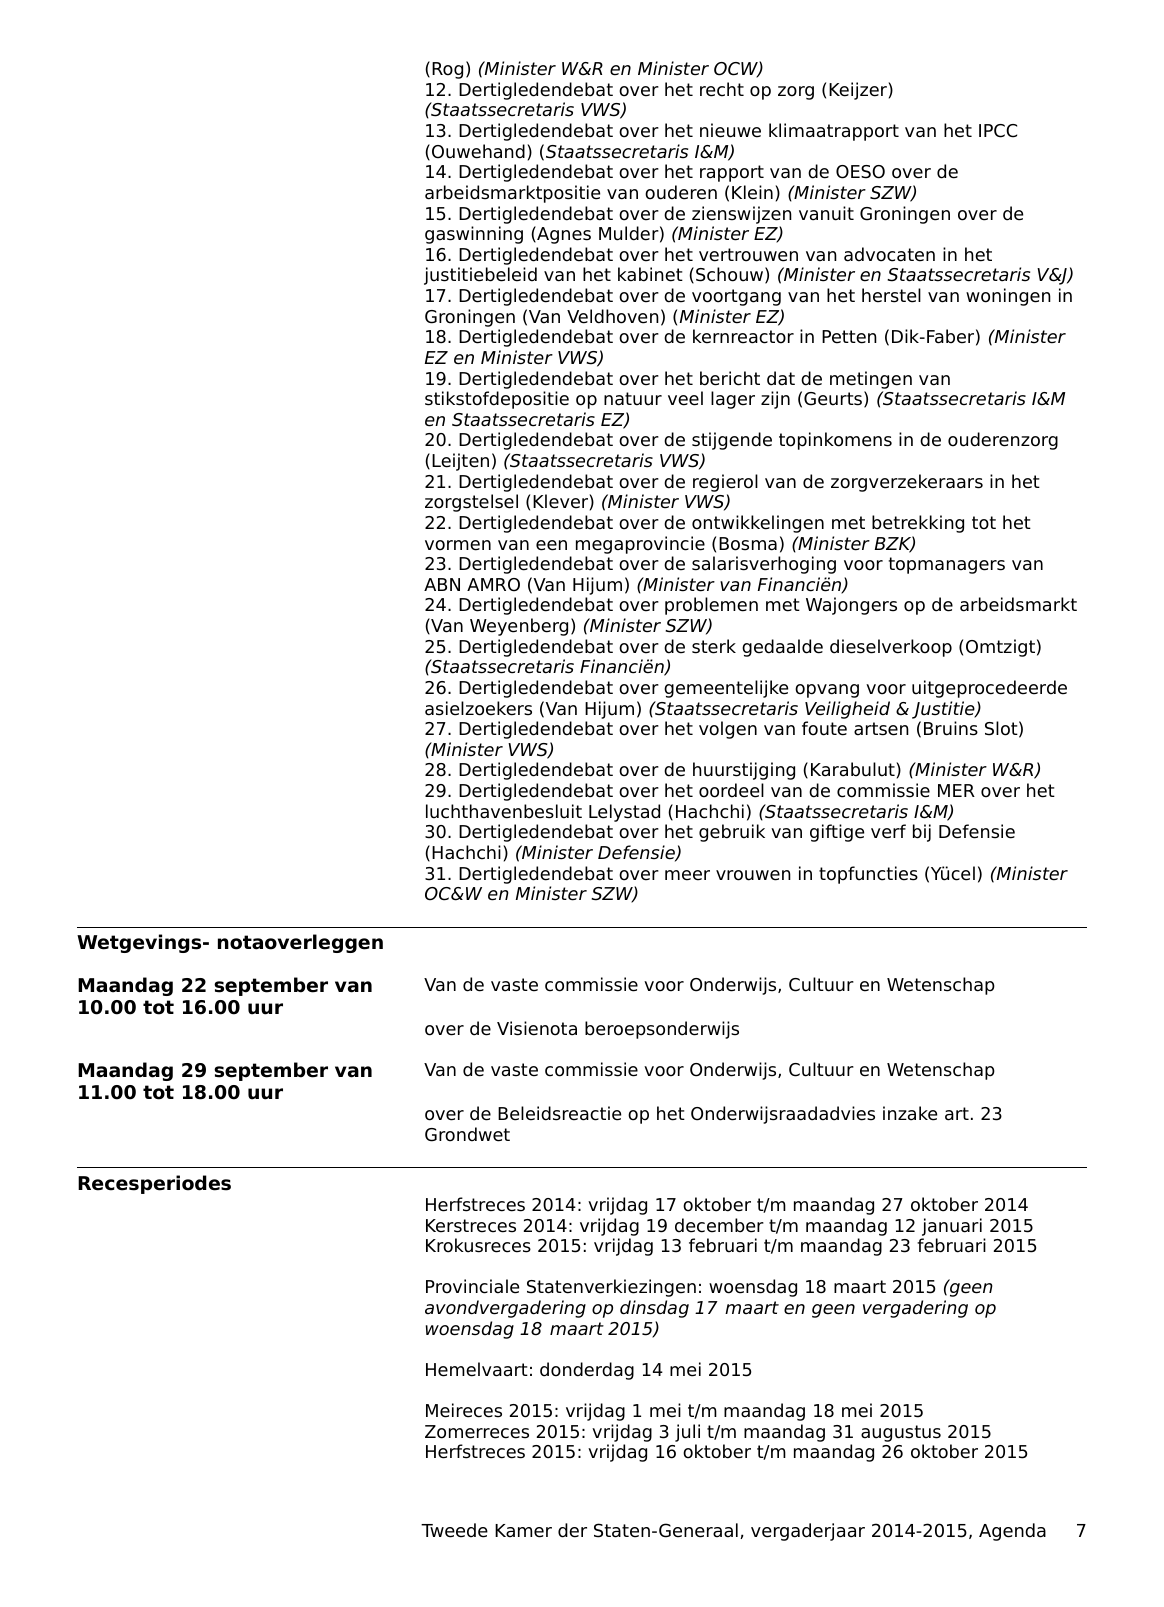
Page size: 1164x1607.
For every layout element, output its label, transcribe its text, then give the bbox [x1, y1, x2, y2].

table_cell [401, 513, 418, 554]
table_cell [77, 204, 401, 245]
table_cell [401, 1216, 418, 1236]
table_cell [77, 162, 401, 203]
table_cell 19. Dertigledendebat over het bericht dat de metingen van stikstofdepositie op natuur veel lager zijn (Geurts) (Staatssecretaris I&M en Staatssecretaris EZ) [418, 369, 1087, 430]
table_cell [401, 369, 418, 430]
table_cell [77, 678, 401, 719]
table_cell Maandag 29 september van 11.00 tot 18.00 uur [77, 1060, 401, 1104]
table_cell Kerstreces 2014: vrijdag 19 december t/m maandag 12 januari 2015 [418, 1216, 1087, 1236]
table_cell [77, 781, 401, 822]
table_cell Herfstreces 2015: vrijdag 16 oktober t/m maandag 26 oktober 2015 [418, 1443, 1087, 1463]
table_cell [77, 1040, 401, 1060]
table_cell Herfstreces 2014: vrijdag 17 oktober t/m maandag 27 oktober 2014 [418, 1195, 1087, 1216]
table_cell [401, 245, 418, 286]
table_cell Hemelvaart: donderdag 14 mei 2015 [418, 1360, 1087, 1381]
table_header [418, 1168, 1087, 1195]
table_cell Meireces 2015: vrijdag 1 mei t/m maandag 18 mei 2015 [418, 1401, 1087, 1422]
table_cell Van de vaste commissie voor Onderwijs, Cultuur en Wetenschap [418, 1060, 1087, 1104]
table_cell [77, 369, 401, 430]
table_cell [77, 1443, 401, 1463]
table_cell [401, 1236, 418, 1257]
table_cell [401, 1278, 418, 1339]
table_cell 24. Dertigledendebat over problemen met Wajongers op de arbeidsmarkt (Van Weyenberg) (Minister SZW) [418, 595, 1087, 637]
table_cell [77, 100, 401, 121]
table_cell [401, 204, 418, 245]
table_cell [418, 954, 1087, 975]
table_cell [401, 472, 418, 513]
table_cell [401, 678, 418, 719]
table_cell [77, 286, 401, 327]
table_cell [77, 513, 401, 554]
table_cell [401, 1195, 418, 1216]
table_cell [401, 286, 418, 327]
table_cell 20. Dertigledendebat over de stijgende topinkomens in de ouderenzorg (Leijten) (Staatssecretaris VWS) [418, 430, 1087, 472]
table_cell 18. Dertigledendebat over de kernreactor in Petten (Dik-Faber) (Minister EZ en Minister VWS) [418, 327, 1087, 368]
table_header [418, 928, 1087, 954]
table_header Wetgevings- notaoverleggen [77, 928, 401, 954]
table_cell 29. Dertigledendebat over het oordeel van de commissie MER over het luchthavenbesluit Lelystad (Hachchi) (Staatssecretaris I&M) [418, 781, 1087, 822]
table_cell [77, 719, 401, 760]
table_cell [401, 595, 418, 637]
table_cell [77, 245, 401, 286]
table_cell [77, 822, 401, 863]
table_cell [77, 1278, 401, 1339]
table_cell 12. Dertigledendebat over het recht op zorg (Keijzer) [418, 80, 1087, 100]
table_cell over de Visienota beroepsonderwijs [418, 1019, 1087, 1039]
table_cell 27. Dertigledendebat over het volgen van foute artsen (Bruins Slot) (Minister VWS) [418, 719, 1087, 760]
table_cell 30. Dertigledendebat over het gebruik van giftige verf bij Defensie (Hachchi) (Minister Defensie) [418, 822, 1087, 863]
table_cell [77, 1019, 401, 1039]
table_cell 28. Dertigledendebat over de huurstijging (Karabulut) (Minister W&R) [418, 760, 1087, 781]
table_cell [77, 1381, 401, 1401]
table_cell 16. Dertigledendebat over het vertrouwen van advocaten in het justitiebeleid van het kabinet (Schouw) (Minister en Staatssecretaris V&J) [418, 245, 1087, 286]
table_cell [77, 121, 401, 162]
table_cell Krokusreces 2015: vrijdag 13 februari t/m maandag 23 februari 2015 [418, 1236, 1087, 1257]
table_cell [401, 822, 418, 863]
table_header [401, 1168, 418, 1195]
table_cell [77, 954, 401, 975]
table_cell [401, 100, 418, 121]
table_cell [77, 327, 401, 368]
table_cell Maandag 22 september van 10.00 tot 16.00 uur [77, 975, 401, 1019]
table_cell [401, 162, 418, 203]
table_cell [401, 1257, 418, 1277]
table_cell [401, 554, 418, 595]
table_cell Provinciale Statenverkiezingen: woensdag 18 maart 2015 (geen avondvergadering op dinsdag 17 maart en geen vergadering op woensdag 18 maart 2015) [418, 1278, 1087, 1339]
table_cell [401, 1422, 418, 1442]
table_cell 21. Dertigledendebat over de regierol van de zorgverzekeraars in het zorgstelsel (Klever) (Minister VWS) [418, 472, 1087, 513]
table_cell [401, 1339, 418, 1360]
table_cell 26. Dertigledendebat over gemeentelijke opvang voor uitgeprocedeerde asielzoekers (Van Hijum) (Staatssecretaris Veiligheid & Justitie) [418, 678, 1087, 719]
table_cell (Rog) (Minister W&R en Minister OCW) [418, 59, 1087, 80]
table_cell [418, 1339, 1087, 1360]
table_cell [77, 59, 401, 80]
table_cell [77, 1195, 401, 1216]
table_cell [401, 781, 418, 822]
table_cell 15. Dertigledendebat over de zienswijzen vanuit Groningen over de gaswinning (Agnes Mulder) (Minister EZ) [418, 204, 1087, 245]
table_cell [77, 1401, 401, 1422]
table_cell 13. Dertigledendebat over het nieuwe klimaatrapport van het IPCC (Ouwehand) (Staatssecretaris I&M) [418, 121, 1087, 162]
table_cell [401, 719, 418, 760]
table_cell [77, 430, 401, 472]
table_cell [77, 760, 401, 781]
table_cell [401, 80, 418, 100]
table_cell 31. Dertigledendebat over meer vrouwen in topfuncties (Yücel) (Minister OC&W en Minister SZW) [418, 864, 1087, 905]
table_cell [77, 1422, 401, 1442]
table_header [401, 928, 418, 954]
table_cell [401, 864, 418, 905]
table_cell [77, 80, 401, 100]
table_cell [401, 975, 418, 1019]
table_cell [401, 760, 418, 781]
table_cell [401, 121, 418, 162]
table_cell [401, 1443, 418, 1463]
table_cell (Staatssecretaris VWS) [418, 100, 1087, 121]
table_cell [401, 1360, 418, 1381]
table_cell [77, 1236, 401, 1257]
table_cell Van de vaste commissie voor Onderwijs, Cultuur en Wetenschap [418, 975, 1087, 1019]
table_cell [418, 1381, 1087, 1401]
table_cell [77, 1104, 401, 1145]
table_cell [401, 1104, 418, 1145]
table_cell [77, 472, 401, 513]
table_cell 25. Dertigledendebat over de sterk gedaalde dieselverkoop (Omtzigt) (Staatssecretaris Financiën) [418, 637, 1087, 678]
table_cell [77, 864, 401, 905]
table_cell [401, 1019, 418, 1039]
table_cell [77, 1216, 401, 1236]
table_cell 17. Dertigledendebat over de voortgang van het herstel van woningen in Groningen (Van Veldhoven) (Minister EZ) [418, 286, 1087, 327]
table_cell [401, 1381, 418, 1401]
table_cell [77, 595, 401, 637]
table_cell [401, 1401, 418, 1422]
table_cell [77, 1339, 401, 1360]
table_cell over de Beleidsreactie op het Onderwijsraadadvies inzake art. 23 Grondwet [418, 1104, 1087, 1145]
table_cell [401, 327, 418, 368]
table_cell [77, 1257, 401, 1277]
table_cell 23. Dertigledendebat over de salarisverhoging voor topmanagers van ABN AMRO (Van Hijum) (Minister van Financiën) [418, 554, 1087, 595]
table_cell 14. Dertigledendebat over het rapport van de OESO over de arbeidsmarktpositie van ouderen (Klein) (Minister SZW) [418, 162, 1087, 203]
table_cell Zomerreces 2015: vrijdag 3 juli t/m maandag 31 augustus 2015 [418, 1422, 1087, 1442]
table_cell [418, 1257, 1087, 1277]
table_cell [401, 954, 418, 975]
table_cell [401, 59, 418, 80]
table_cell [418, 1040, 1087, 1060]
table_cell [401, 637, 418, 678]
table_cell 22. Dertigledendebat over de ontwikkelingen met betrekking tot het vormen van een megaprovincie (Bosma) (Minister BZK) [418, 513, 1087, 554]
table_cell [401, 1040, 418, 1060]
table_cell [401, 430, 418, 472]
table_header Recesperiodes [77, 1168, 401, 1195]
table_cell [77, 637, 401, 678]
table_cell [77, 554, 401, 595]
table_cell [77, 1360, 401, 1381]
table_cell [401, 1060, 418, 1104]
